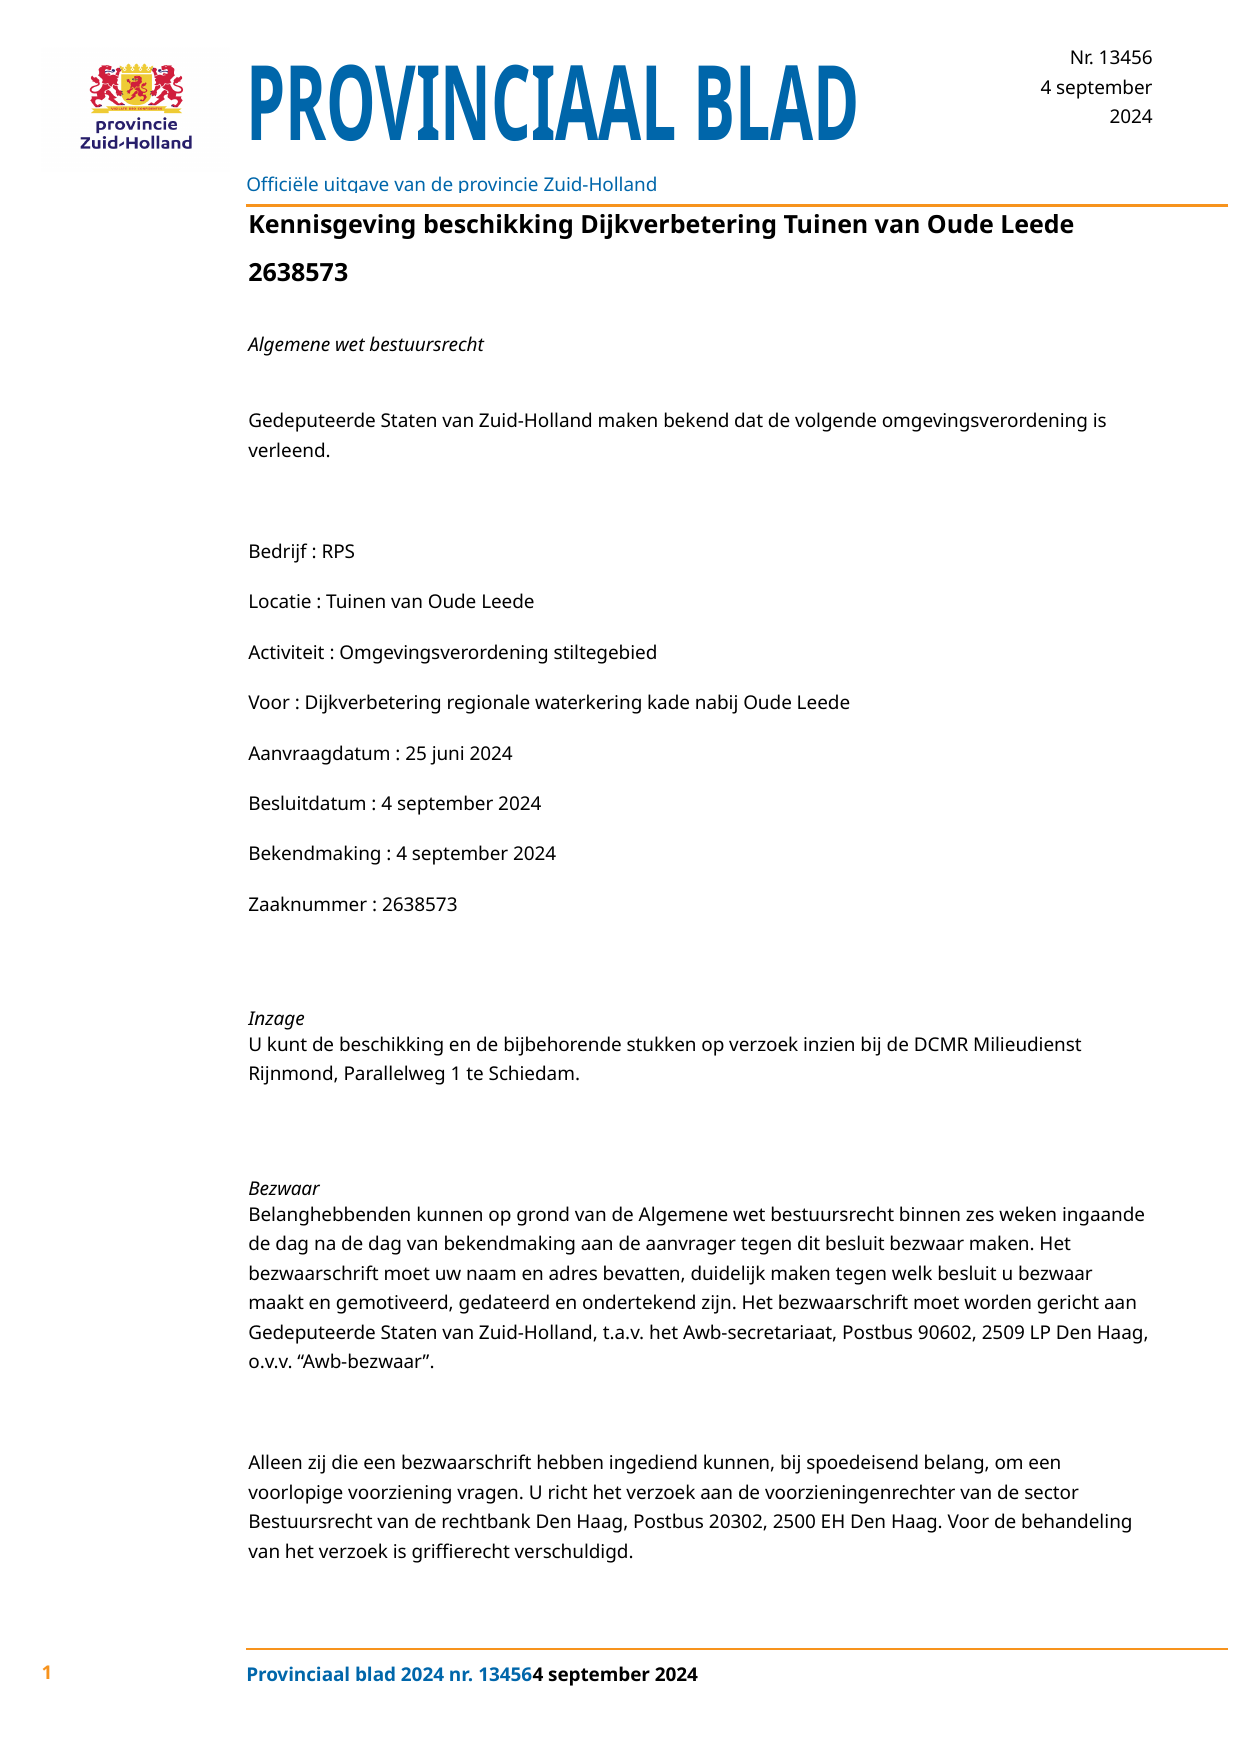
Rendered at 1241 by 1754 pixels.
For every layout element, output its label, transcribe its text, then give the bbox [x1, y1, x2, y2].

text Aanvraagdatum : 25 juni 2024 [248, 740, 1152, 765]
text Zaaknummer : 2638573 [248, 891, 1152, 917]
text Belanghebbenden kunnen op grond van de Algemene wet bestuursrecht binnen zes weken ingaande de dag na de dag van bekendmaking aan de aanvrager tegen dit besluit bezwaar maken. Het bezwaarschrift moet uw naam en adres bevatten, duidelijk maken tegen welk besluit u bezwaar maakt en gemotiveerd, gedateerd en ondertekend zijn. Het bezwaarschrift moet worden gericht aan Gedeputeerde Staten van Zuid-Holland, t.a.v. het Awb-secretariaat, Postbus 90602, 2509 LP Den Haag, o.v.v. “Awb-bezwaar”. [248, 1201, 1152, 1374]
text Alleen zij die een bezwaarschrift hebben ingediend kunnen, bij spoedeisend belang, om een voorlopige voorziening vragen. U richt het verzoek aan de voorzieningenrechter van de sector Bestuursrecht van de rechtbank Den Haag, Postbus 20302, 2500 EH Den Haag. Voor de behandeling van het verzoek is griffierecht verschuldigd. [248, 1449, 1152, 1564]
text Bedrijf : RPS [248, 538, 1152, 564]
text Besluitdatum : 4 september 2024 [248, 790, 1152, 816]
text Bezwaar [248, 1175, 1152, 1201]
text Kennisgeving beschikking Dijkverbetering Tuinen van Oude Leede 2638573 [248, 207, 1152, 288]
text Inzage [248, 1005, 1152, 1031]
picture [41, 47, 231, 172]
text Locatie : Tuinen van Oude Leede [248, 588, 1152, 614]
text Algemene wet bestuursrecht [248, 331, 1152, 357]
text Activiteit : Omgevingsverordening stiltegebied [248, 639, 1152, 664]
text Bekendmaking : 4 september 2024 [248, 841, 1152, 866]
text U kunt de beschikking en de bijbehorende stukken op verzoek inzien bij de DCMR Milieudienst Rijnmond, Parallelweg 1 te Schiedam. [248, 1031, 1152, 1086]
text Voor : Dijkverbetering regionale waterkering kade nabij Oude Leede [248, 689, 1152, 715]
text Gedeputeerde Staten van Zuid-Holland maken bekend dat de volgende omgevingsverordening is verleend. [248, 408, 1152, 463]
